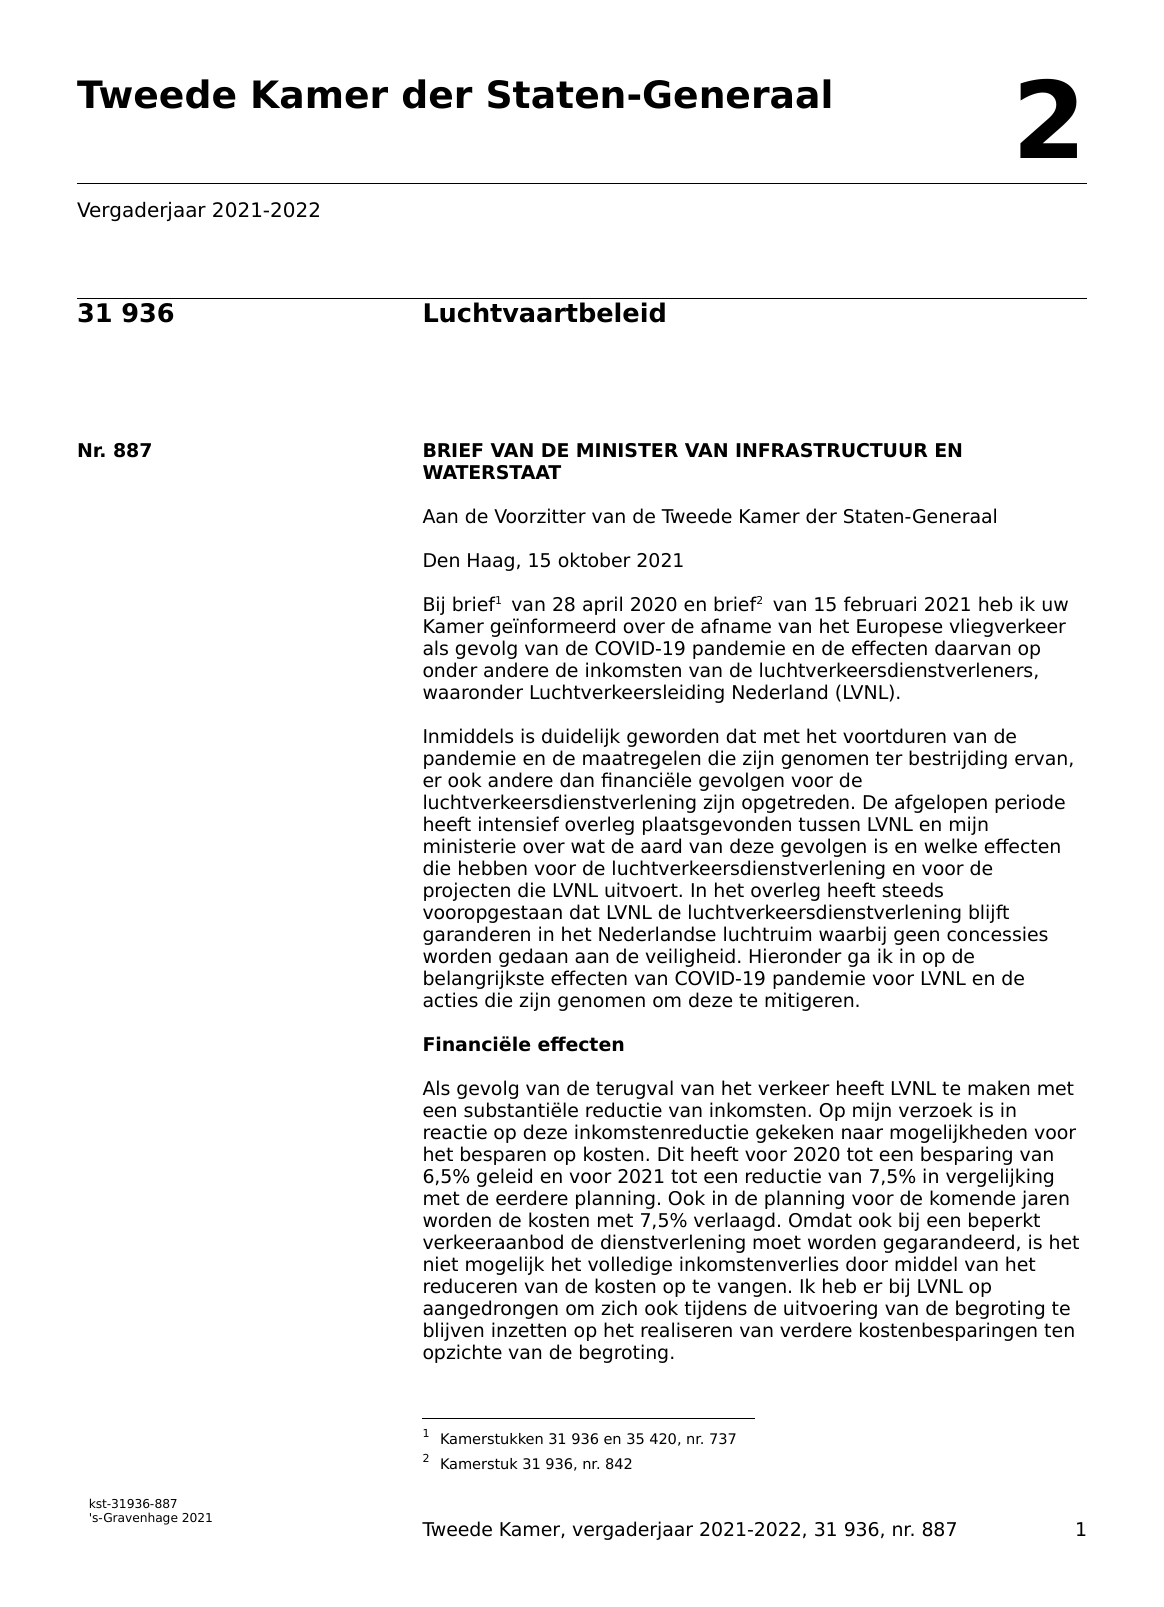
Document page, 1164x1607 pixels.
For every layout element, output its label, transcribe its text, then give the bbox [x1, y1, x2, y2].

table_header 2 [886, 59, 1087, 183]
text Kamerstuk 31 936, nr. 842 [422, 1452, 1087, 1474]
text Inmiddels is duidelijk geworden dat met het voortduren van de pandemie en de maatregelen die zijn genomen ter bestrijding ervan, er ook andere dan financiële gevolgen voor de luchtverkeersdienstverlening zijn opgetreden. De afgelopen periode heeft intensief overleg plaatsgevonden tussen LVNL en mijn ministerie over wat de aard van deze gevolgen is en welke effecten die hebben voor de luchtverkeersdienstverlening en voor de projecten die LVNL uitvoert. In het overleg heeft steeds vooropgestaan dat LVNL de luchtverkeersdienstverlening blijft garanderen in het Nederlandse luchtruim waarbij geen concessies worden gedaan aan de veiligheid. Hieronder ga ik in op de belangrijkste effecten van COVID-19 pandemie voor LVNL en de acties die zijn genomen om deze te mitigeren. [422, 726, 1087, 1012]
subtitle 31 936 Luchtvaartbeleid [77, 299, 1087, 329]
table_cell Vergaderjaar 2021-2022 [77, 184, 1087, 298]
table_header Tweede Kamer der Staten-Generaal [77, 59, 886, 183]
subtitle Nr. 887 BRIEF VAN DE MINISTER VAN INFRASTRUCTUUR EN WATERSTAAT [77, 440, 1087, 484]
text Aan de Voorzitter van de Tweede Kamer der Staten-Generaal [422, 506, 1087, 528]
text Den Haag, 15 oktober 2021 [422, 550, 1087, 572]
text kst-31936-887 [88, 1497, 323, 1511]
subtitle Financiële effecten [422, 1034, 1087, 1056]
text Bij brief van 28 april 2020 en brief van 15 februari 2021 heb ik uw Kamer geïnformeerd over de afname van het Europese vliegverkeer als gevolg van de COVID-19 pandemie en de effecten daarvan op onder andere de inkomsten van de luchtverkeersdienstverleners, waaronder Luchtverkeersleiding Nederland (LVNL). [422, 594, 1087, 704]
text Kamerstukken 31 936 en 35 420, nr. 737 [422, 1427, 1087, 1449]
text Als gevolg van de terugval van het verkeer heeft LVNL te maken met een substantiële reductie van inkomsten. Op mijn verzoek is in reactie op deze inkomstenreductie gekeken naar mogelijkheden voor het besparen op kosten. Dit heeft voor 2020 tot een besparing van 6,5% geleid en voor 2021 tot een reductie van 7,5% in vergelijking met de eerdere planning. Ook in de planning voor de komende jaren worden de kosten met 7,5% verlaagd. Omdat ook bij een beperkt verkeeraanbod de dienstverlening moet worden gegarandeerd, is het niet mogelijk het volledige inkomstenverlies door middel van het reduceren van de kosten op te vangen. Ik heb er bij LVNL op aangedrongen om zich ook tijdens de uitvoering van de begroting te blijven inzetten op het realiseren van verdere kostenbesparingen ten opzichte van de begroting. [422, 1078, 1087, 1364]
text 's-Gravenhage 2021 [88, 1511, 323, 1525]
